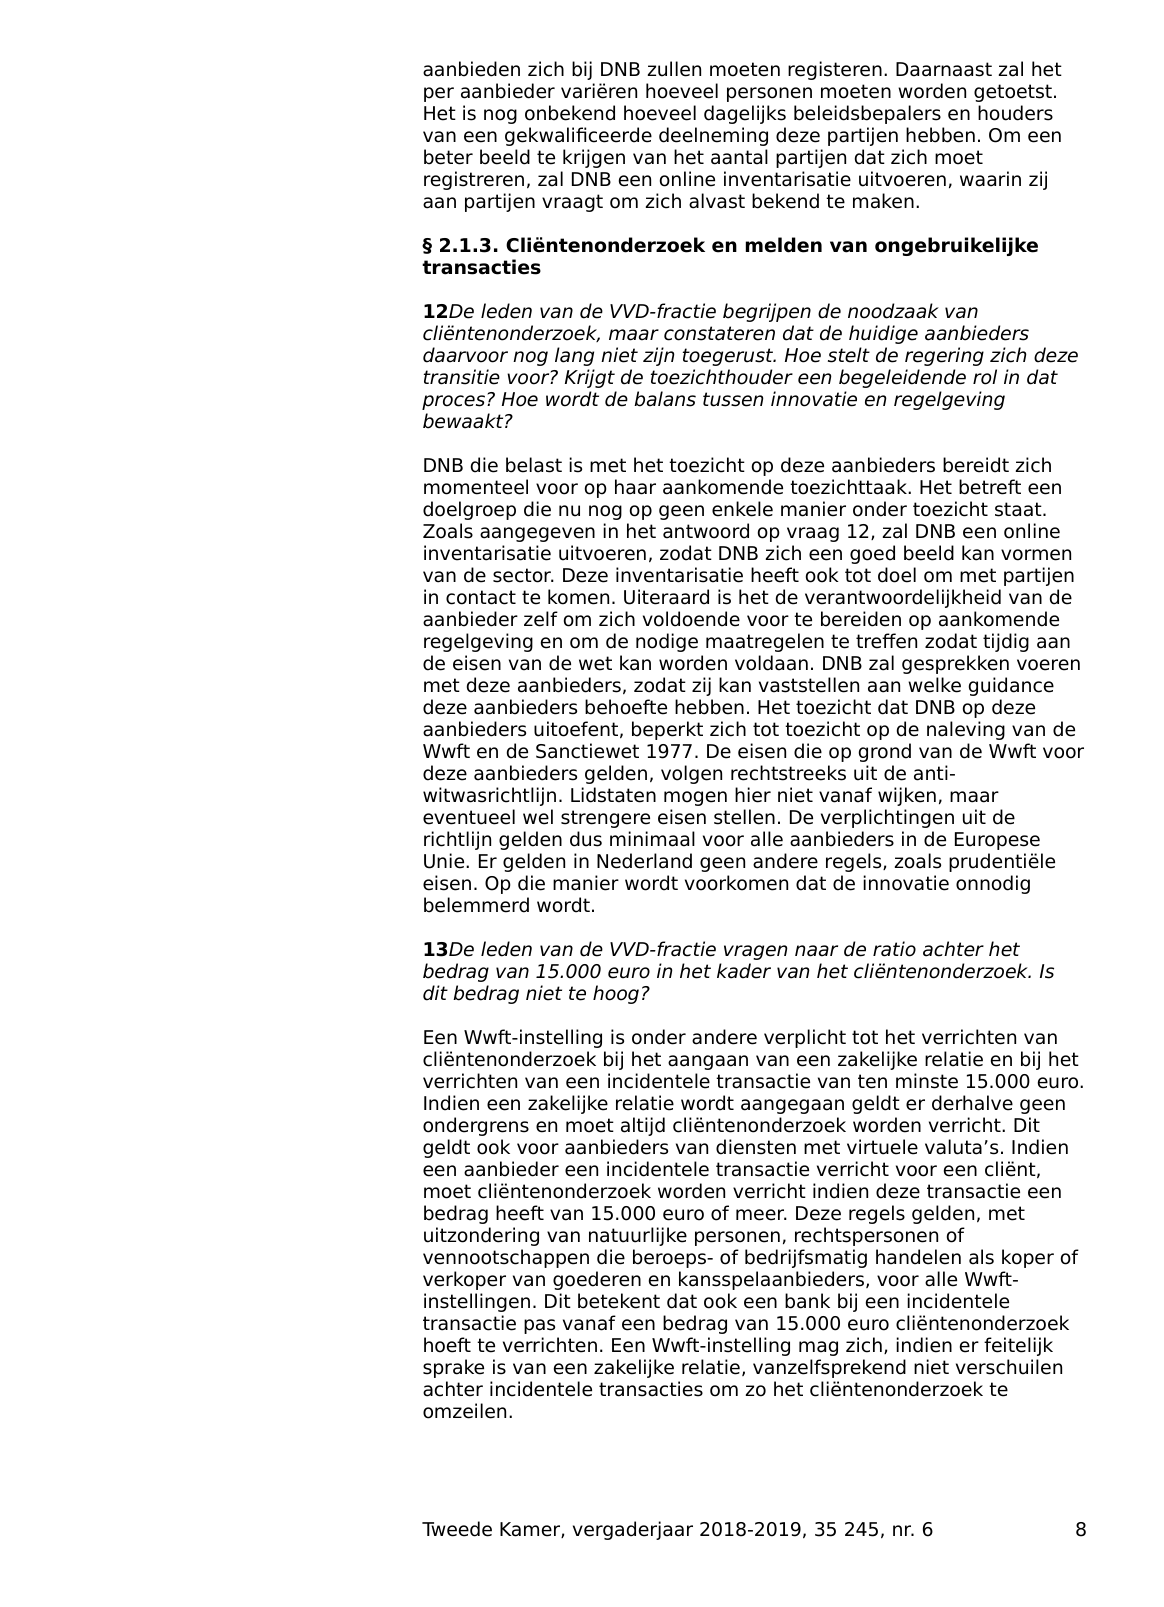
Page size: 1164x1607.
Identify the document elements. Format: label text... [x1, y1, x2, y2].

text aanbieden zich bij DNB zullen moeten registeren. Daarnaast zal het per aanbieder variëren hoeveel personen moeten worden getoetst. Het is nog onbekend hoeveel dagelijks beleidsbepalers en houders van een gekwalificeerde deelneming deze partijen hebben. Om een beter beeld te krijgen van het aantal partijen dat zich moet registreren, zal DNB een online inventarisatie uitvoeren, waarin zij aan partijen vraagt om zich alvast bekend te maken. [422, 59, 1087, 213]
text 12De leden van de VVD-fractie begrijpen de noodzaak van cliëntenonderzoek, maar constateren dat de huidige aanbieders daarvoor nog lang niet zijn toegerust. Hoe stelt de regering zich deze transitie voor? Krijgt de toezichthouder een begeleidende rol in dat proces? Hoe wordt de balans tussen innovatie en regelgeving bewaakt? [422, 301, 1087, 433]
subtitle § 2.1.3. Cliëntenonderzoek en melden van ongebruikelijke transacties [422, 235, 1087, 279]
text DNB die belast is met het toezicht op deze aanbieders bereidt zich momenteel voor op haar aankomende toezichttaak. Het betreft een doelgroep die nu nog op geen enkele manier onder toezicht staat. Zoals aangegeven in het antwoord op vraag 12, zal DNB een online inventarisatie uitvoeren, zodat DNB zich een goed beeld kan vormen van de sector. Deze inventarisatie heeft ook tot doel om met partijen in contact te komen. Uiteraard is het de verantwoordelijkheid van de aanbieder zelf om zich voldoende voor te bereiden op aankomende regelgeving en om de nodige maatregelen te treffen zodat tijdig aan de eisen van de wet kan worden voldaan. DNB zal gesprekken voeren met deze aanbieders, zodat zij kan vaststellen aan welke guidance deze aanbieders behoefte hebben. Het toezicht dat DNB op deze aanbieders uitoefent, beperkt zich tot toezicht op de naleving van de Wwft en de Sanctiewet 1977. De eisen die op grond van de Wwft voor deze aanbieders gelden, volgen rechtstreeks uit de anti-witwasrichtlijn. Lidstaten mogen hier niet vanaf wijken, maar eventueel wel strengere eisen stellen. De verplichtingen uit de richtlijn gelden dus minimaal voor alle aanbieders in de Europese Unie. Er gelden in Nederland geen andere regels, zoals prudentiële eisen. Op die manier wordt voorkomen dat de innovatie onnodig belemmerd wordt. [422, 455, 1087, 917]
text 13De leden van de VVD-fractie vragen naar de ratio achter het bedrag van 15.000 euro in het kader van het cliëntenonderzoek. Is dit bedrag niet te hoog? [422, 939, 1087, 1005]
text Een Wwft-instelling is onder andere verplicht tot het verrichten van cliëntenonderzoek bij het aangaan van een zakelijke relatie en bij het verrichten van een incidentele transactie van ten minste 15.000 euro. Indien een zakelijke relatie wordt aangegaan geldt er derhalve geen ondergrens en moet altijd cliëntenonderzoek worden verricht. Dit geldt ook voor aanbieders van diensten met virtuele valuta’s. Indien een aanbieder een incidentele transactie verricht voor een cliënt, moet cliëntenonderzoek worden verricht indien deze transactie een bedrag heeft van 15.000 euro of meer. Deze regels gelden, met uitzondering van natuurlijke personen, rechtspersonen of vennootschappen die beroeps- of bedrijfsmatig handelen als koper of verkoper van goederen en kansspelaanbieders, voor alle Wwft-instellingen. Dit betekent dat ook een bank bij een incidentele transactie pas vanaf een bedrag van 15.000 euro cliëntenonderzoek hoeft te verrichten. Een Wwft-instelling mag zich, indien er feitelijk sprake is van een zakelijke relatie, vanzelfsprekend niet verschuilen achter incidentele transacties om zo het cliëntenonderzoek te omzeilen. [422, 1027, 1087, 1423]
